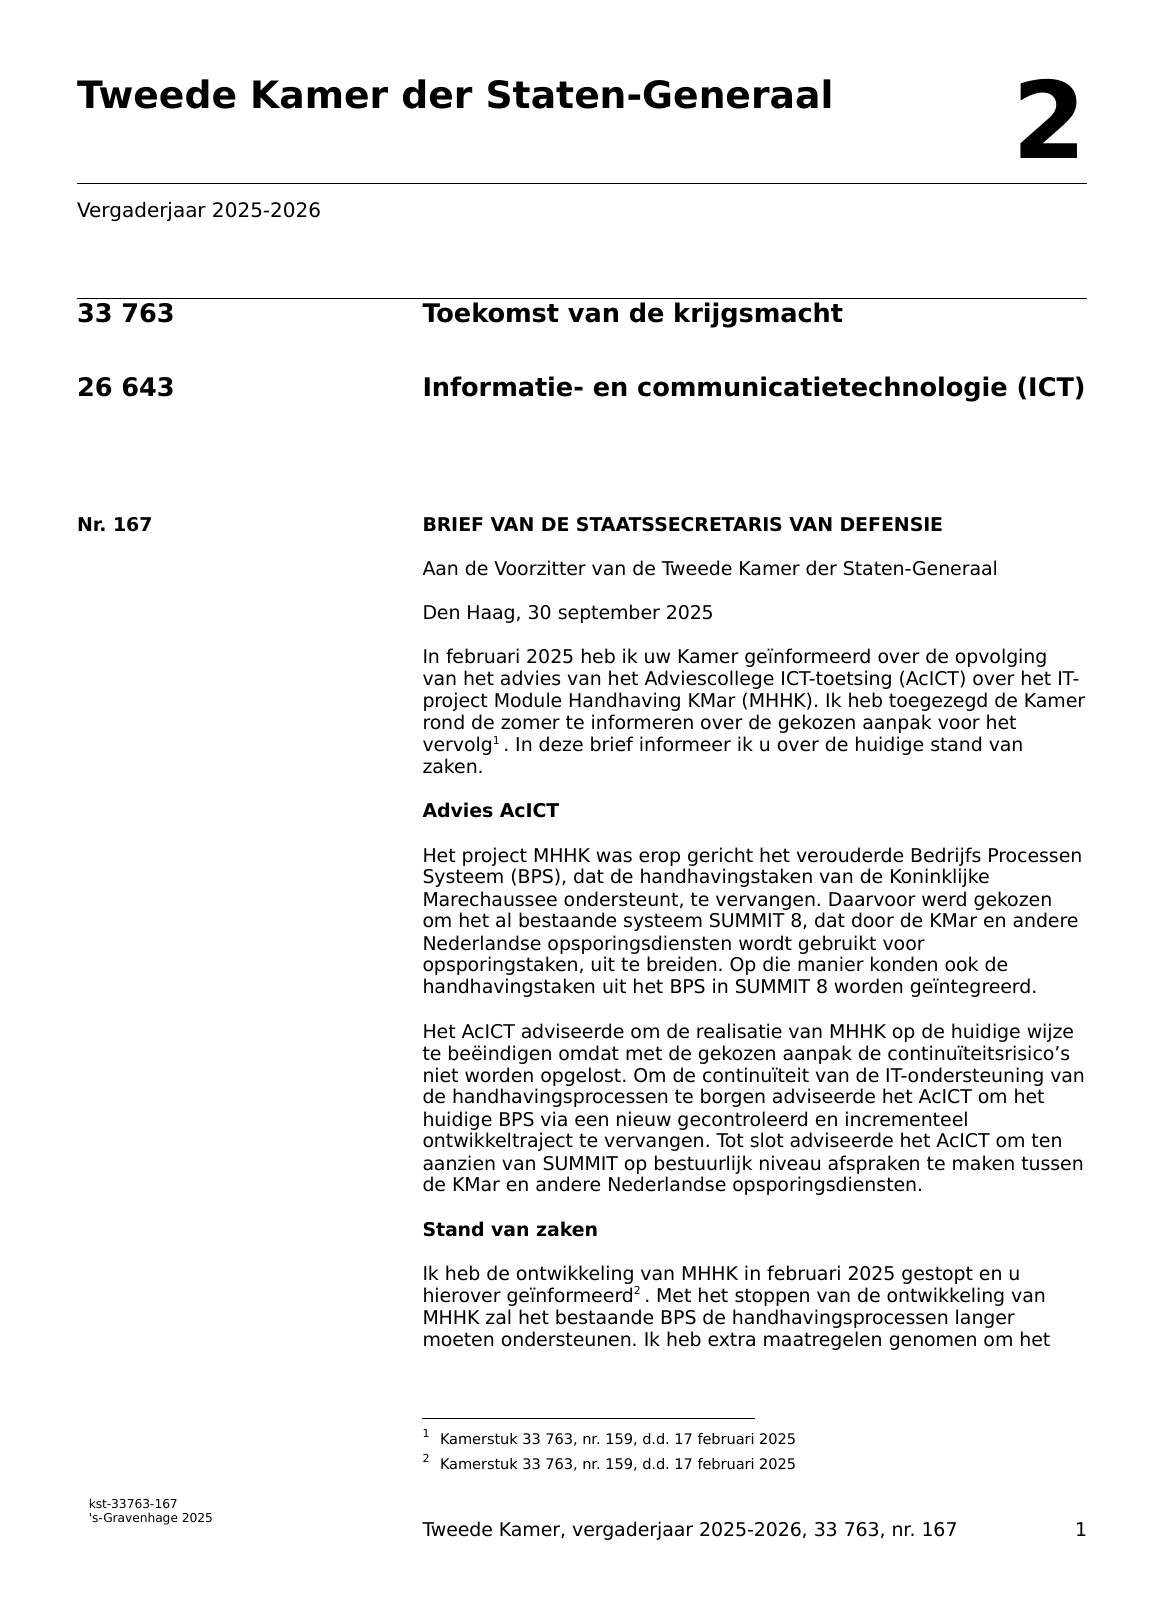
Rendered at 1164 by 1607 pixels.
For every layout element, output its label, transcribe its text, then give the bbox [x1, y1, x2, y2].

text Het AcICT adviseerde om de realisatie van MHHK op de huidige wijze te beëindigen omdat met de gekozen aanpak de continuïteitsrisico’s niet worden opgelost. Om de continuïteit van de IT-ondersteuning van de handhavingsprocessen te borgen adviseerde het AcICT om het huidige BPS via een nieuw gecontroleerd en incrementeel ontwikkeltraject te vervangen. Tot slot adviseerde het AcICT om ten aanzien van SUMMIT op bestuurlijk niveau afspraken te maken tussen de KMar en andere Nederlandse opsporingsdiensten. [422, 1021, 1087, 1196]
text Aan de Voorzitter van de Tweede Kamer der Staten-Generaal [422, 558, 1087, 580]
subtitle 33 763 Toekomst van de krijgsmacht [77, 299, 1087, 329]
text Den Haag, 30 september 2025 [422, 602, 1087, 624]
text Het project MHHK was erop gericht het verouderde Bedrijfs Processen Systeem (BPS), dat de handhavingstaken van de Koninklijke Marechaussee ondersteunt, te vervangen. Daarvoor werd gekozen om het al bestaande systeem SUMMIT 8, dat door de KMar en andere Nederlandse opsporingsdiensten wordt gebruikt voor opsporingstaken, uit te breiden. Op die manier konden ook de handhavingstaken uit het BPS in SUMMIT 8 worden geïntegreerd. [422, 844, 1087, 998]
text In februari 2025 heb ik uw Kamer geïnformeerd over de opvolging van het advies van het Adviescollege ICT-toetsing (AcICT) over het IT-project Module Handhaving KMar (MHHK). Ik heb toegezegd de Kamer rond de zomer te informeren over de gekozen aanpak voor het vervolg. In deze brief informeer ik u over de huidige stand van zaken. [422, 646, 1087, 778]
text Kamerstuk 33 763, nr. 159, d.d. 17 februari 2025 [422, 1452, 1087, 1474]
table_header 2 [886, 59, 1087, 183]
subtitle Advies AcICT [422, 800, 1087, 822]
subtitle Nr. 167 BRIEF VAN DE STAATSSECRETARIS VAN DEFENSIE [77, 514, 1087, 536]
text Ik heb de ontwikkeling van MHHK in februari 2025 gestopt en u hierover geïnformeerd. Met het stoppen van de ontwikkeling van MHHK zal het bestaande BPS de handhavingsprocessen langer moeten ondersteunen. Ik heb extra maatregelen genomen om het [422, 1263, 1087, 1351]
subtitle Stand van zaken [422, 1218, 1087, 1241]
text kst-33763-167 [88, 1497, 323, 1511]
table_cell Vergaderjaar 2025-2026 [77, 184, 1087, 298]
table_header Tweede Kamer der Staten-Generaal [77, 59, 886, 183]
text 's-Gravenhage 2025 [88, 1511, 323, 1525]
subtitle 26 643 Informatie- en communicatietechnologie (ICT) [77, 373, 1087, 403]
text Kamerstuk 33 763, nr. 159, d.d. 17 februari 2025 [422, 1427, 1087, 1449]
